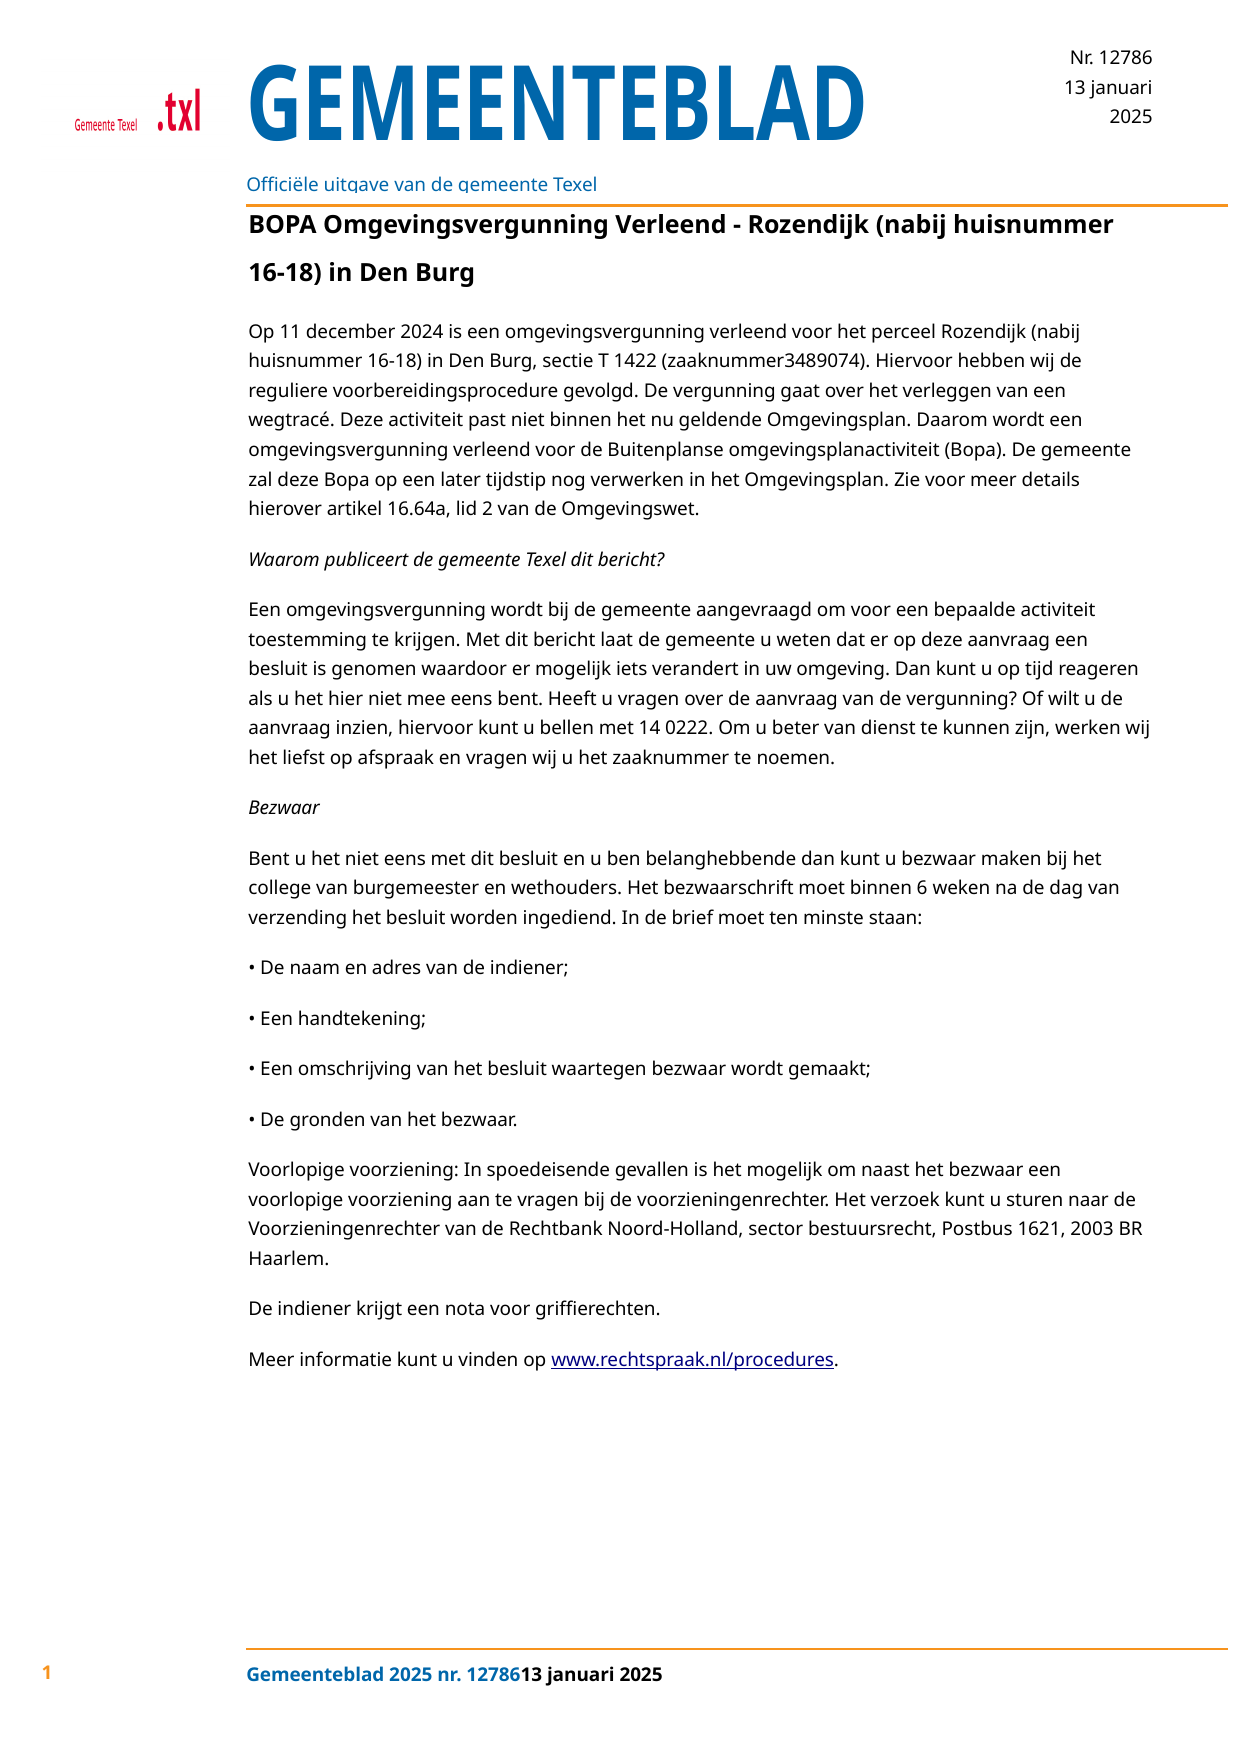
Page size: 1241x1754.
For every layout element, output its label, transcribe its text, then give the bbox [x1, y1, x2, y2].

text • De gronden van het bezwaar. [248, 1106, 1152, 1132]
text Op 11 december 2024 is een omgevingsvergunning verleend voor het perceel Rozendijk (nabij huisnummer 16-18) in Den Burg, sectie T 1422 (zaaknummer3489074). Hiervoor hebben wij de reguliere voorbereidingsprocedure gevolgd. De vergunning gaat over het verleggen van een wegtracé. Deze activiteit past niet binnen het nu geldende Omgevingsplan. Daarom wordt een omgevingsvergunning verleend voor de Buitenplanse omgevingsplanactiviteit (Bopa). De gemeente zal deze Bopa op een later tijdstip nog verwerken in het Omgevingsplan. Zie voor meer details hierover artikel 16.64a, lid 2 van de Omgevingswet. [248, 318, 1152, 521]
text • De naam en adres van de indiener; [248, 954, 1152, 980]
text Voorlopige voorziening: In spoedeisende gevallen is het mogelijk om naast het bezwaar een voorlopige voorziening aan te vragen bij de voorzieningenrechter. Het verzoek kunt u sturen naar de Voorzieningenrechter van de Rechtbank Noord-Holland, sector bestuursrecht, Postbus 1621, 2003 BR Haarlem. [248, 1156, 1152, 1271]
text Bent u het niet eens met dit besluit en u ben belanghebbende dan kunt u bezwaar maken bij het college van burgemeester en wethouders. Het bezwaarschrift moet binnen 6 weken na de dag van verzending het besluit worden ingediend. In de brief moet ten minste staan: [248, 845, 1152, 930]
text Waarom publiceert de gemeente Texel dit bericht? [248, 546, 1152, 572]
text BOPA Omgevingsvergunning Verleend - Rozendijk (nabij huisnummer 16-18) in Den Burg [248, 207, 1152, 288]
text • Een omschrijving van het besluit waartegen bezwaar wordt gemaakt; [248, 1055, 1152, 1081]
text • Een handtekening; [248, 1005, 1152, 1031]
text Bezwaar [248, 794, 1152, 820]
text Meer informatie kunt u vinden op www.rechtspraak.nl/procedures. [248, 1346, 1152, 1372]
picture [41, 47, 231, 172]
text Een omgevingsvergunning wordt bij de gemeente aangevraagd om voor een bepaalde activiteit toestemming te krijgen. Met dit bericht laat de gemeente u weten dat er op deze aanvraag een besluit is genomen waardoor er mogelijk iets verandert in uw omgeving. Dan kunt u op tijd reageren als u het hier niet mee eens bent. Heeft u vragen over de aanvraag van de vergunning? Of wilt u de aanvraag inzien, hiervoor kunt u bellen met 14 0222. Om u beter van dienst te kunnen zijn, werken wij het liefst op afspraak en vragen wij u het zaaknummer te noemen. [248, 596, 1152, 770]
text De indiener krijgt een nota voor griffierechten. [248, 1295, 1152, 1321]
